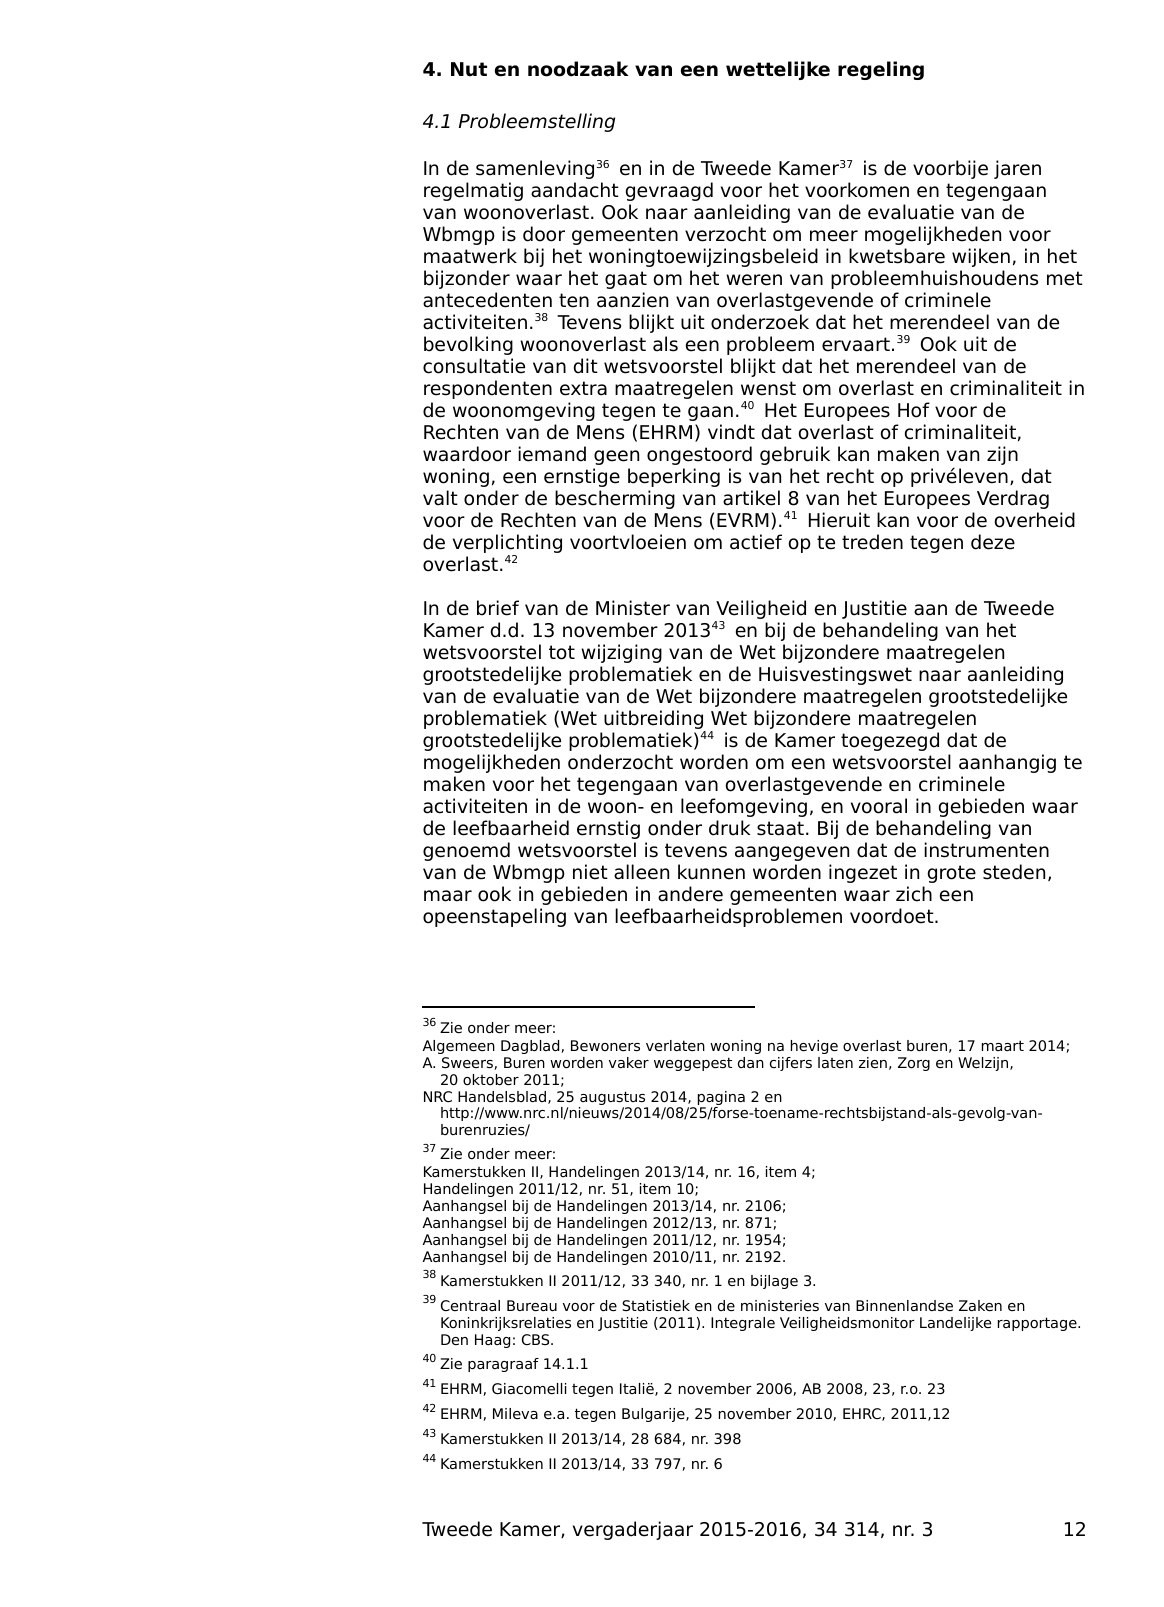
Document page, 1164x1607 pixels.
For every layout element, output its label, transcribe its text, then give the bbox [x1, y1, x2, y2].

text Aanhangsel bij de Handelingen 2013/14, nr. 2106; [422, 1198, 1087, 1215]
text EHRM, Giacomelli tegen Italië, 2 november 2006, AB 2008, 23, r.o. 23 [422, 1377, 1087, 1399]
text Aanhangsel bij de Handelingen 2012/13, nr. 871; [422, 1215, 1087, 1232]
text Algemeen Dagblad, Bewoners verlaten woning na hevige overlast buren, 17 maart 2014; [422, 1038, 1087, 1055]
text Handelingen 2011/12, nr. 51, item 10; [422, 1181, 1087, 1198]
text Aanhangsel bij de Handelingen 2010/11, nr. 2192. [422, 1249, 1087, 1266]
text Zie onder meer: [422, 1142, 1087, 1164]
text Zie paragraaf 14.1.1 [422, 1352, 1087, 1374]
text Kamerstukken II 2013/14, 33 797, nr. 6 [422, 1452, 1087, 1474]
text Kamerstukken II, Handelingen 2013/14, nr. 16, item 4; [422, 1164, 1087, 1181]
text Kamerstukken II 2011/12, 33 340, nr. 1 en bijlage 3. [422, 1268, 1087, 1291]
text A. Sweers, Buren worden vaker weggepest dan cijfers laten zien, Zorg en Welzijn, 20 oktober 2011; [422, 1055, 1087, 1089]
text Kamerstukken II 2013/14, 28 684, nr. 398 [422, 1427, 1087, 1449]
text In de brief van de Minister van Veiligheid en Justitie aan de Tweede Kamer d.d. 13 november 2013 en bij de behandeling van het wetsvoorstel tot wijziging van de Wet bijzondere maatregelen grootstedelijke problematiek en de Huisvestingswet naar aanleiding van de evaluatie van de Wet bijzondere maatregelen grootstedelijke problematiek (Wet uitbreiding Wet bijzondere maatregelen grootstedelijke problematiek) is de Kamer toegezegd dat de mogelijkheden onderzocht worden om een wetsvoorstel aanhangig te maken voor het tegengaan van overlastgevende en criminele activiteiten in de woon- en leefomgeving, en vooral in gebieden waar de leefbaarheid ernstig onder druk staat. Bij de behandeling van genoemd wetsvoorstel is tevens aangegeven dat de instrumenten van de Wbmgp niet alleen kunnen worden ingezet in grote steden, maar ook in gebieden in andere gemeenten waar zich een opeenstapeling van leefbaarheidsproblemen voordoet. [422, 598, 1087, 927]
text NRC Handelsblad, 25 augustus 2014, pagina 2 en http://www.nrc.nl/nieuws/2014/08/25/forse-toename-rechtsbijstand-als-gevolg-van-burenruzies/ [422, 1089, 1087, 1139]
text Aanhangsel bij de Handelingen 2011/12, nr. 1954; [422, 1232, 1087, 1249]
subtitle 4. Nut en noodzaak van een wettelijke regeling [422, 59, 1087, 81]
text In de samenleving en in de Tweede Kamer is de voorbije jaren regelmatig aandacht gevraagd voor het voorkomen en tegengaan van woonoverlast. Ook naar aanleiding van de evaluatie van de Wbmgp is door gemeenten verzocht om meer mogelijkheden voor maatwerk bij het woningtoewijzingsbeleid in kwetsbare wijken, in het bijzonder waar het gaat om het weren van probleemhuishoudens met antecedenten ten aanzien van overlastgevende of criminele activiteiten. Tevens blijkt uit onderzoek dat het merendeel van de bevolking woonoverlast als een probleem ervaart. Ook uit de consultatie van dit wetsvoorstel blijkt dat het merendeel van de respondenten extra maatregelen wenst om overlast en criminaliteit in de woonomgeving tegen te gaan. Het Europees Hof voor de Rechten van de Mens (EHRM) vindt dat overlast of criminaliteit, waardoor iemand geen ongestoord gebruik kan maken van zijn woning, een ernstige beperking is van het recht op privéleven, dat valt onder de bescherming van artikel 8 van het Europees Verdrag voor de Rechten van de Mens (EVRM). Hieruit kan voor de overheid de verplichting voortvloeien om actief op te treden tegen deze overlast. [422, 158, 1087, 576]
text EHRM, Mileva e.a. tegen Bulgarije, 25 november 2010, EHRC, 2011,12 [422, 1402, 1087, 1424]
text Zie onder meer: [422, 1016, 1087, 1038]
subtitle 4.1 Probleemstelling [422, 111, 1087, 133]
text Centraal Bureau voor de Statistiek en de ministeries van Binnenlandse Zaken en Koninkrijksrelaties en Justitie (2011). Integrale Veiligheidsmonitor Landelijke rapportage. Den Haag: CBS. [422, 1293, 1087, 1349]
